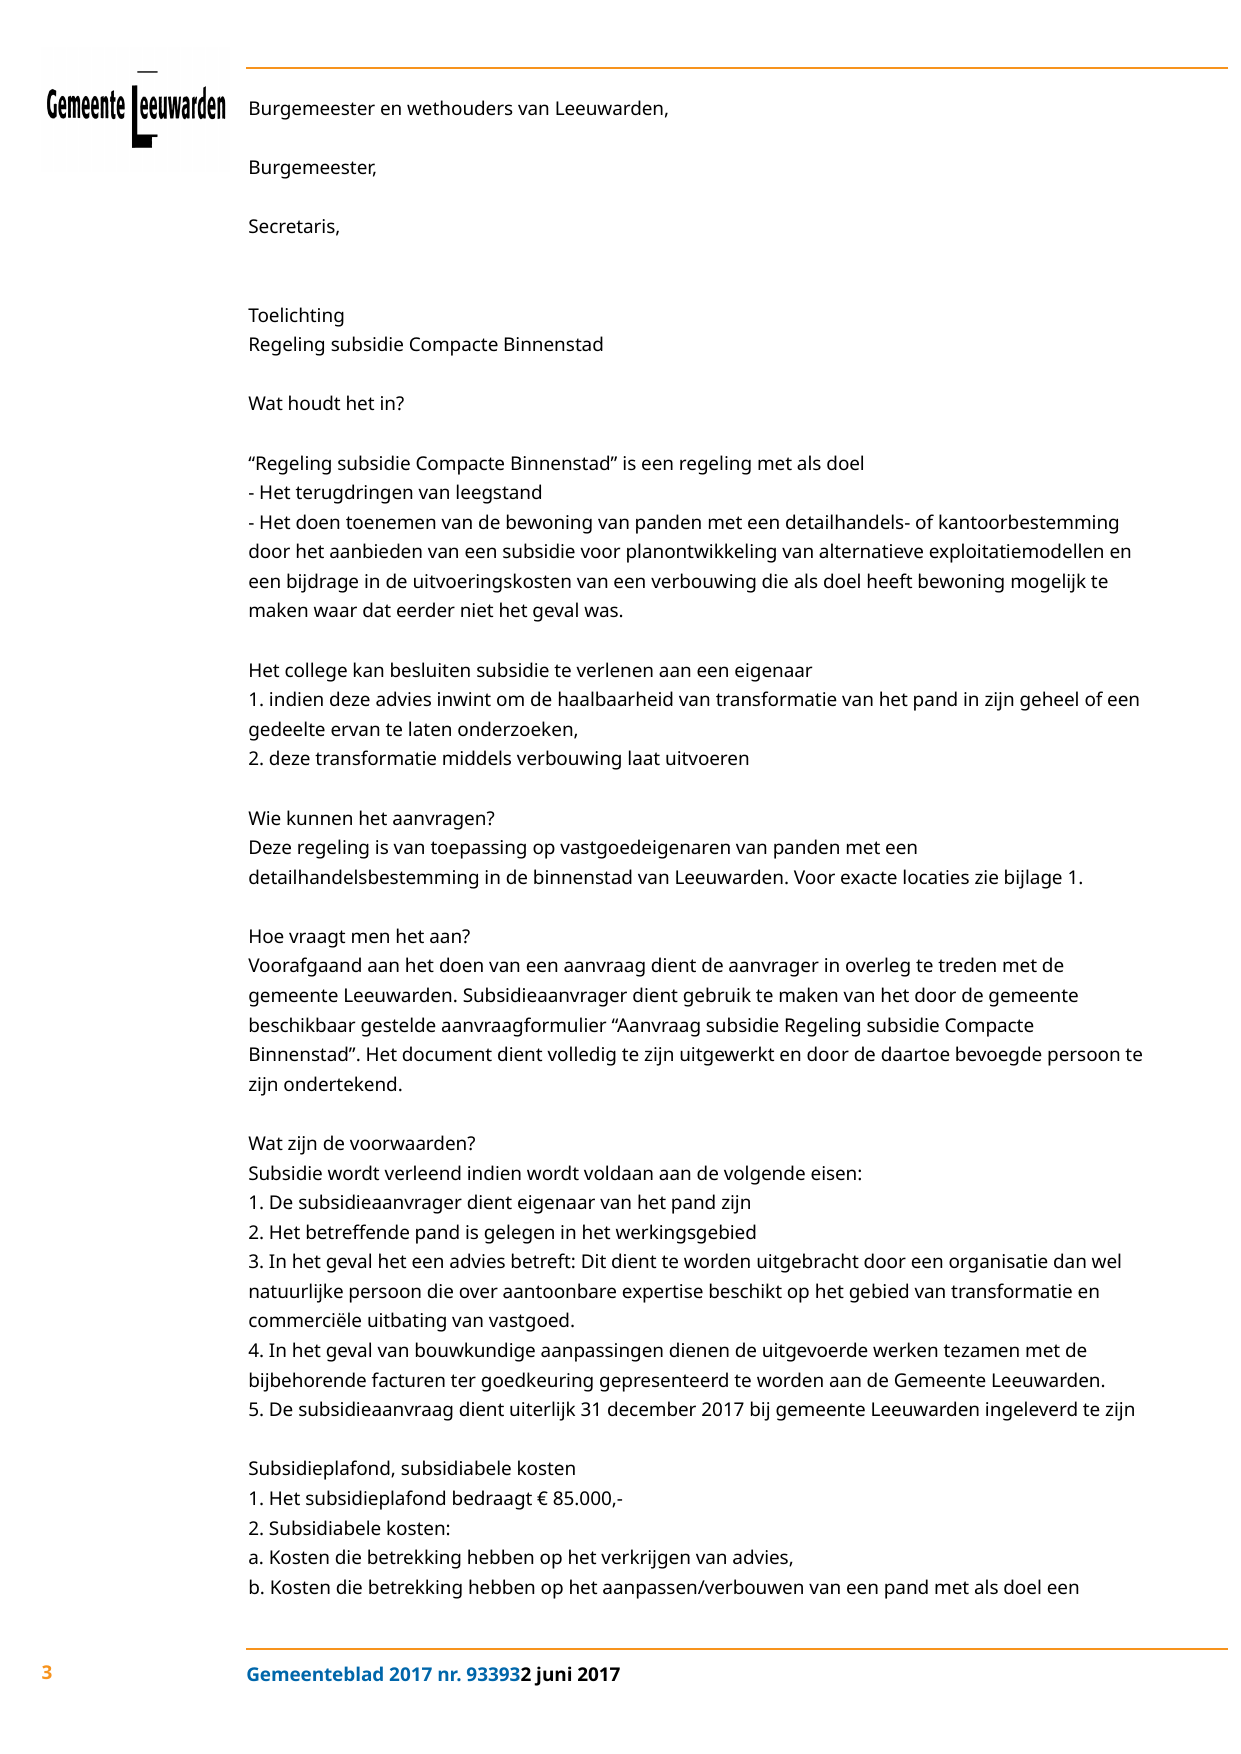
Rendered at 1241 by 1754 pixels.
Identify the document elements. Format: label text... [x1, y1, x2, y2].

text Voorafgaand aan het doen van een aanvraag dient de aanvrager in overleg te treden met de gemeente Leeuwarden. Subsidieaanvrager dient gebruik te maken van het door de gemeente beschikbaar gestelde aanvraagformulier “Aanvraag subsidie Regeling subsidie Compacte Binnenstad”. Het document dient volledig te zijn uitgewerkt en door de daartoe bevoegde persoon te zijn ondertekend. [248, 953, 1152, 1097]
text 1. indien deze advies inwint om de haalbaarheid van transformatie van het pand in zijn geheel of een gedeelte ervan te laten onderzoeken, [248, 686, 1152, 742]
text 5. De subsidieaanvraag dient uiterlijk 31 december 2017 bij gemeente Leeuwarden ingeleverd te zijn [248, 1396, 1152, 1422]
text 1. Het subsidieplafond bedraagt € 85.000,- [248, 1485, 1152, 1511]
text Burgemeester en wethouders van Leeuwarden, [248, 95, 1152, 121]
text Subsidie wordt verleend indien wordt voldaan aan de volgende eisen: [248, 1160, 1152, 1186]
text 2. Subsidiabele kosten: [248, 1515, 1152, 1541]
text door het aanbieden van een subsidie voor planontwikkeling van alternatieve exploitatiemodellen en een bijdrage in de uitvoeringskosten van een verbouwing die als doel heeft bewoning mogelijk te maken waar dat eerder niet het geval was. [248, 538, 1152, 623]
text “Regeling subsidie Compacte Binnenstad” is een regeling met als doel [248, 450, 1152, 476]
picture [41, 47, 231, 172]
text - Het terugdringen van leegstand [248, 479, 1152, 505]
text a. Kosten die betrekking hebben op het verkrijgen van advies, [248, 1544, 1152, 1570]
text Regeling subsidie Compacte Binnenstad [248, 331, 1152, 357]
text Wie kunnen het aanvragen? [248, 805, 1152, 831]
text Toelichting [248, 302, 1152, 328]
text 1. De subsidieaanvrager dient eigenaar van het pand zijn [248, 1189, 1152, 1215]
text Wat houdt het in? [248, 391, 1152, 416]
text Het college kan besluiten subsidie te verlenen aan een eigenaar [248, 657, 1152, 683]
text Secretaris, [248, 213, 1152, 239]
text 3. In het geval het een advies betreft: Dit dient te worden uitgebracht door een organisatie dan wel natuurlijke persoon die over aantoonbare expertise beschikt op het gebied van transformatie en commerciële uitbating van vastgoed. [248, 1248, 1152, 1333]
text b. Kosten die betrekking hebben op het aanpassen/verbouwen van een pand met als doel een [248, 1574, 1152, 1600]
text Subsidieplafond, subsidiabele kosten [248, 1456, 1152, 1481]
text Hoe vraagt men het aan? [248, 923, 1152, 949]
text 2. deze transformatie middels verbouwing laat uitvoeren [248, 746, 1152, 771]
text Wat zijn de voorwaarden? [248, 1130, 1152, 1156]
text 4. In het geval van bouwkundige aanpassingen dienen de uitgevoerde werken tezamen met de bijbehorende facturen ter goedkeuring gepresenteerd te worden aan de Gemeente Leeuwarden. [248, 1337, 1152, 1393]
text 2. Het betreffende pand is gelegen in het werkingsgebied [248, 1219, 1152, 1245]
text Deze regeling is van toepassing op vastgoedeigenaren van panden met een detailhandelsbestemming in de binnenstad van Leeuwarden. Voor exacte locaties zie bijlage 1. [248, 834, 1152, 890]
text - Het doen toenemen van de bewoning van panden met een detailhandels- of kantoorbestemming [248, 509, 1152, 535]
text Burgemeester, [248, 154, 1152, 180]
